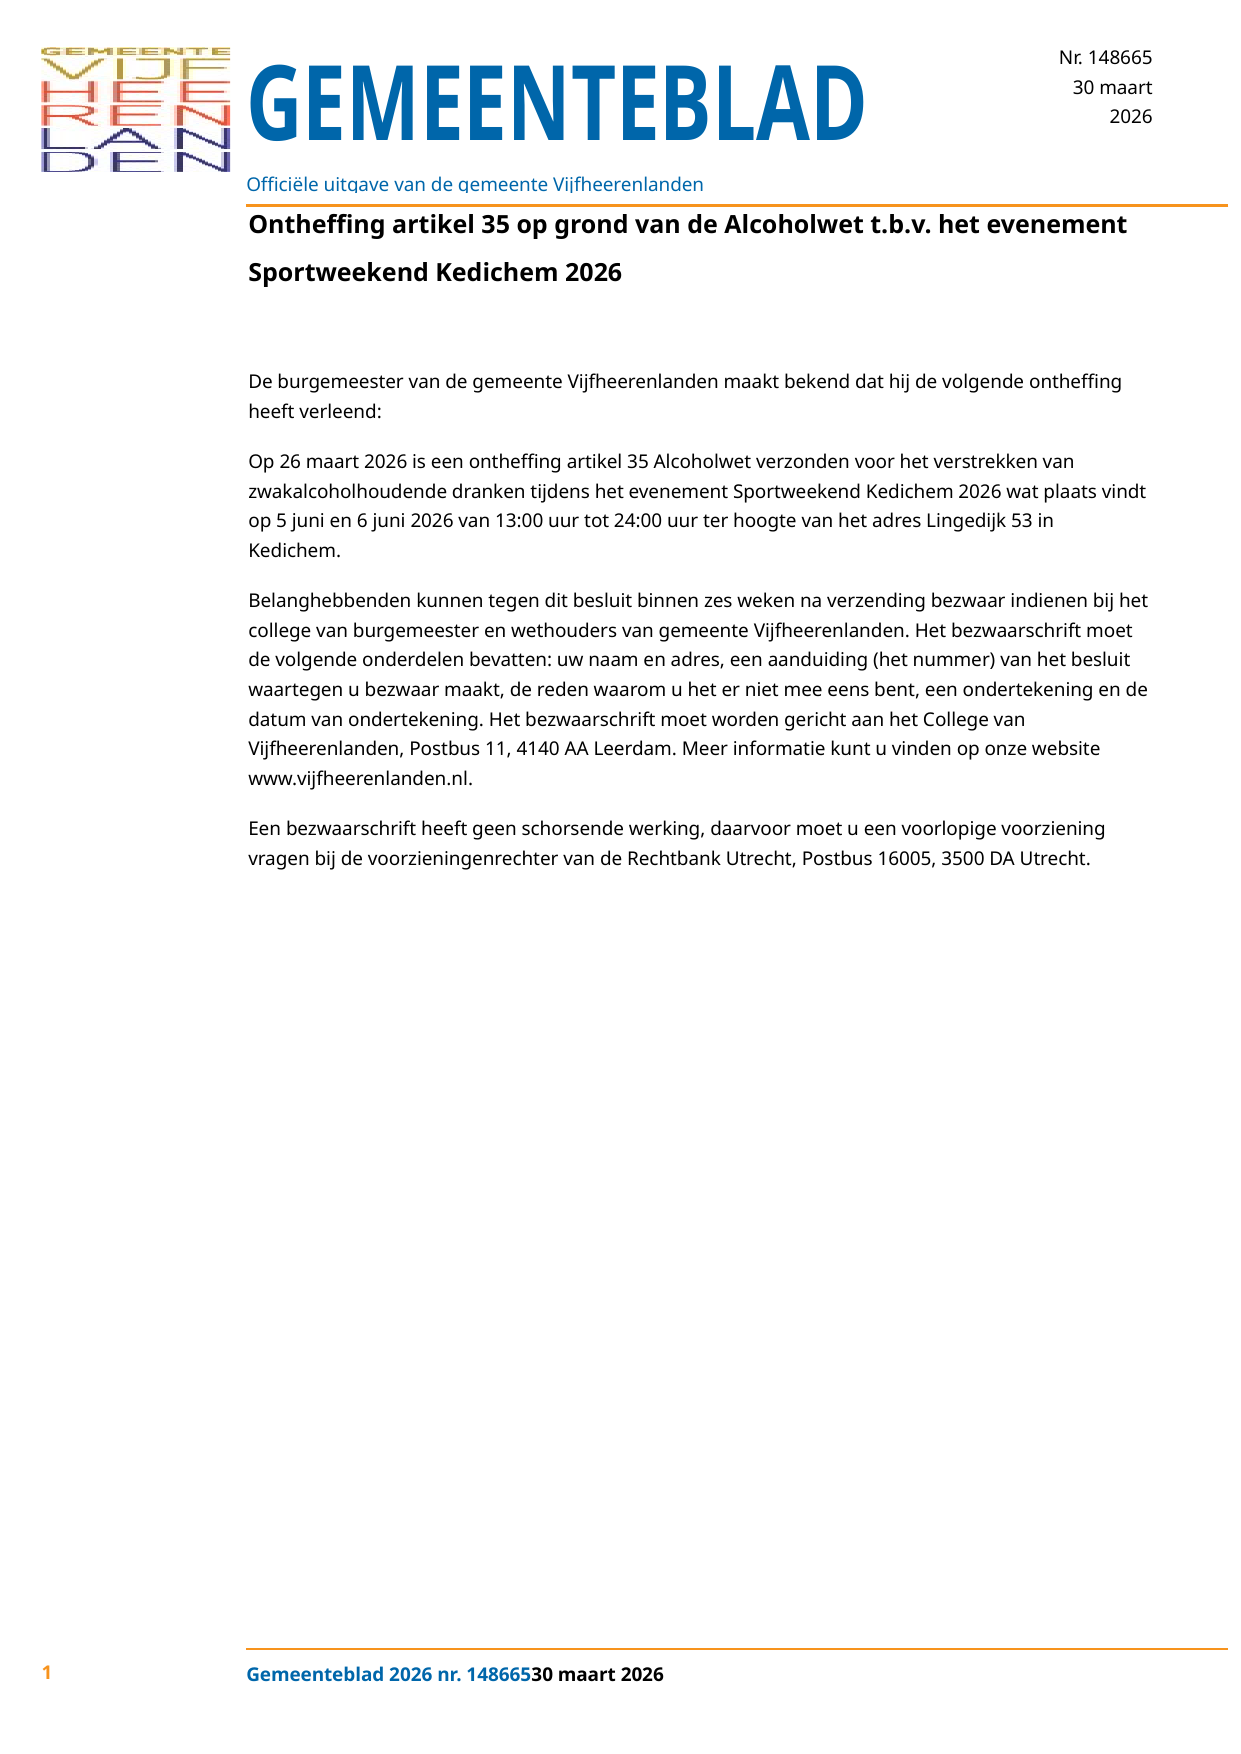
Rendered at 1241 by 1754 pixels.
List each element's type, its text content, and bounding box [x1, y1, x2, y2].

text Een bezwaarschrift heeft geen schorsende werking, daarvoor moet u een voorlopige voorziening vragen bij de voorzieningenrechter van de Rechtbank Utrecht, Postbus 16005, 3500 DA Utrecht. [248, 815, 1152, 871]
text Op 26 maart 2026 is een ontheffing artikel 35 Alcoholwet verzonden voor het verstrekken van zwakalcoholhoudende dranken tijdens het evenement Sportweekend Kedichem 2026 wat plaats vindt op 5 juni en 6 juni 2026 van 13:00 uur tot 24:00 uur ter hoogte van het adres Lingedijk 53 in Kedichem. [248, 448, 1152, 563]
text De burgemeester van de gemeente Vijfheerenlanden maakt bekend dat hij de volgende ontheffing heeft verleend: [248, 368, 1152, 424]
picture [41, 47, 231, 172]
text Belanghebbenden kunnen tegen dit besluit binnen zes weken na verzending bezwaar indienen bij het college van burgemeester en wethouders van gemeente Vijfheerenlanden. Het bezwaarschrift moet de volgende onderdelen bevatten: uw naam en adres, een aanduiding (het nummer) van het besluit waartegen u bezwaar maakt, de reden waarom u het er niet mee eens bent, een ondertekening en de datum van ondertekening. Het bezwaarschrift moet worden gericht aan het College van Vijfheerenlanden, Postbus 11, 4140 AA Leerdam. Meer informatie kunt u vinden op onze website www.vijfheerenlanden.nl. [248, 587, 1152, 791]
text Ontheffing artikel 35 op grond van de Alcoholwet t.b.v. het evenement Sportweekend Kedichem 2026 [248, 207, 1152, 288]
